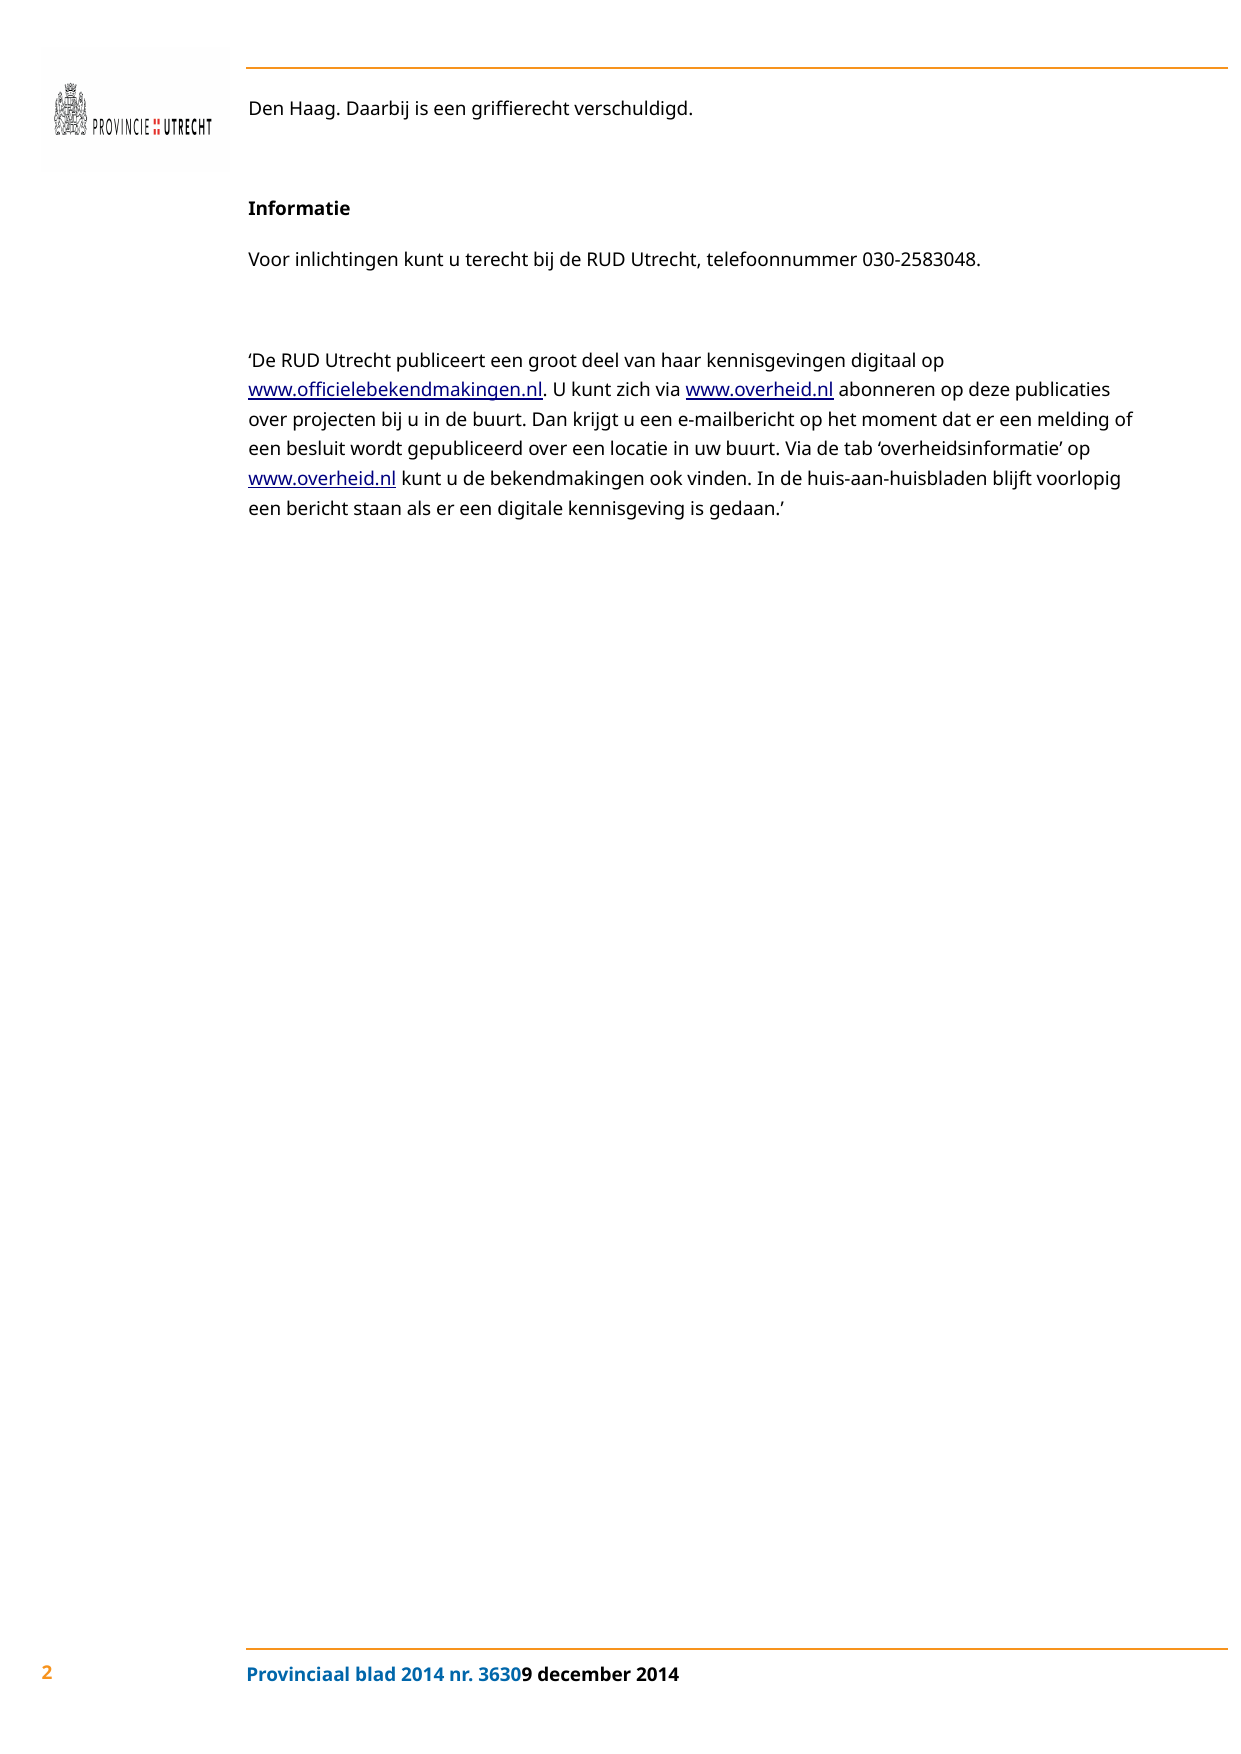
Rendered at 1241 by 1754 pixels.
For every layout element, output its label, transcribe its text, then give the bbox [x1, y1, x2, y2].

text Den Haag. Daarbij is een griffierecht verschuldigd. [248, 95, 1152, 121]
text Voor inlichtingen kunt u terecht bij de RUD Utrecht, telefoonnummer 030-2583048. [248, 246, 1152, 272]
picture [41, 47, 231, 172]
text Informatie [248, 196, 1152, 221]
text ‘De RUD Utrecht publiceert een groot deel van haar kennisgevingen digitaal op www.officielebekendmakingen.nl. U kunt zich via www.overheid.nl abonneren op deze publicaties over projecten bij u in de buurt. Dan krijgt u een e-mailbericht op het moment dat er een melding of een besluit wordt gepubliceerd over een locatie in uw buurt. Via de tab ‘overheidsinformatie’ op www.overheid.nl kunt u de bekendmakingen ook vinden. In de huis-aan-huisbladen blijft voorlopig een bericht staan als er een digitale kennisgeving is gedaan.’ [248, 347, 1152, 521]
